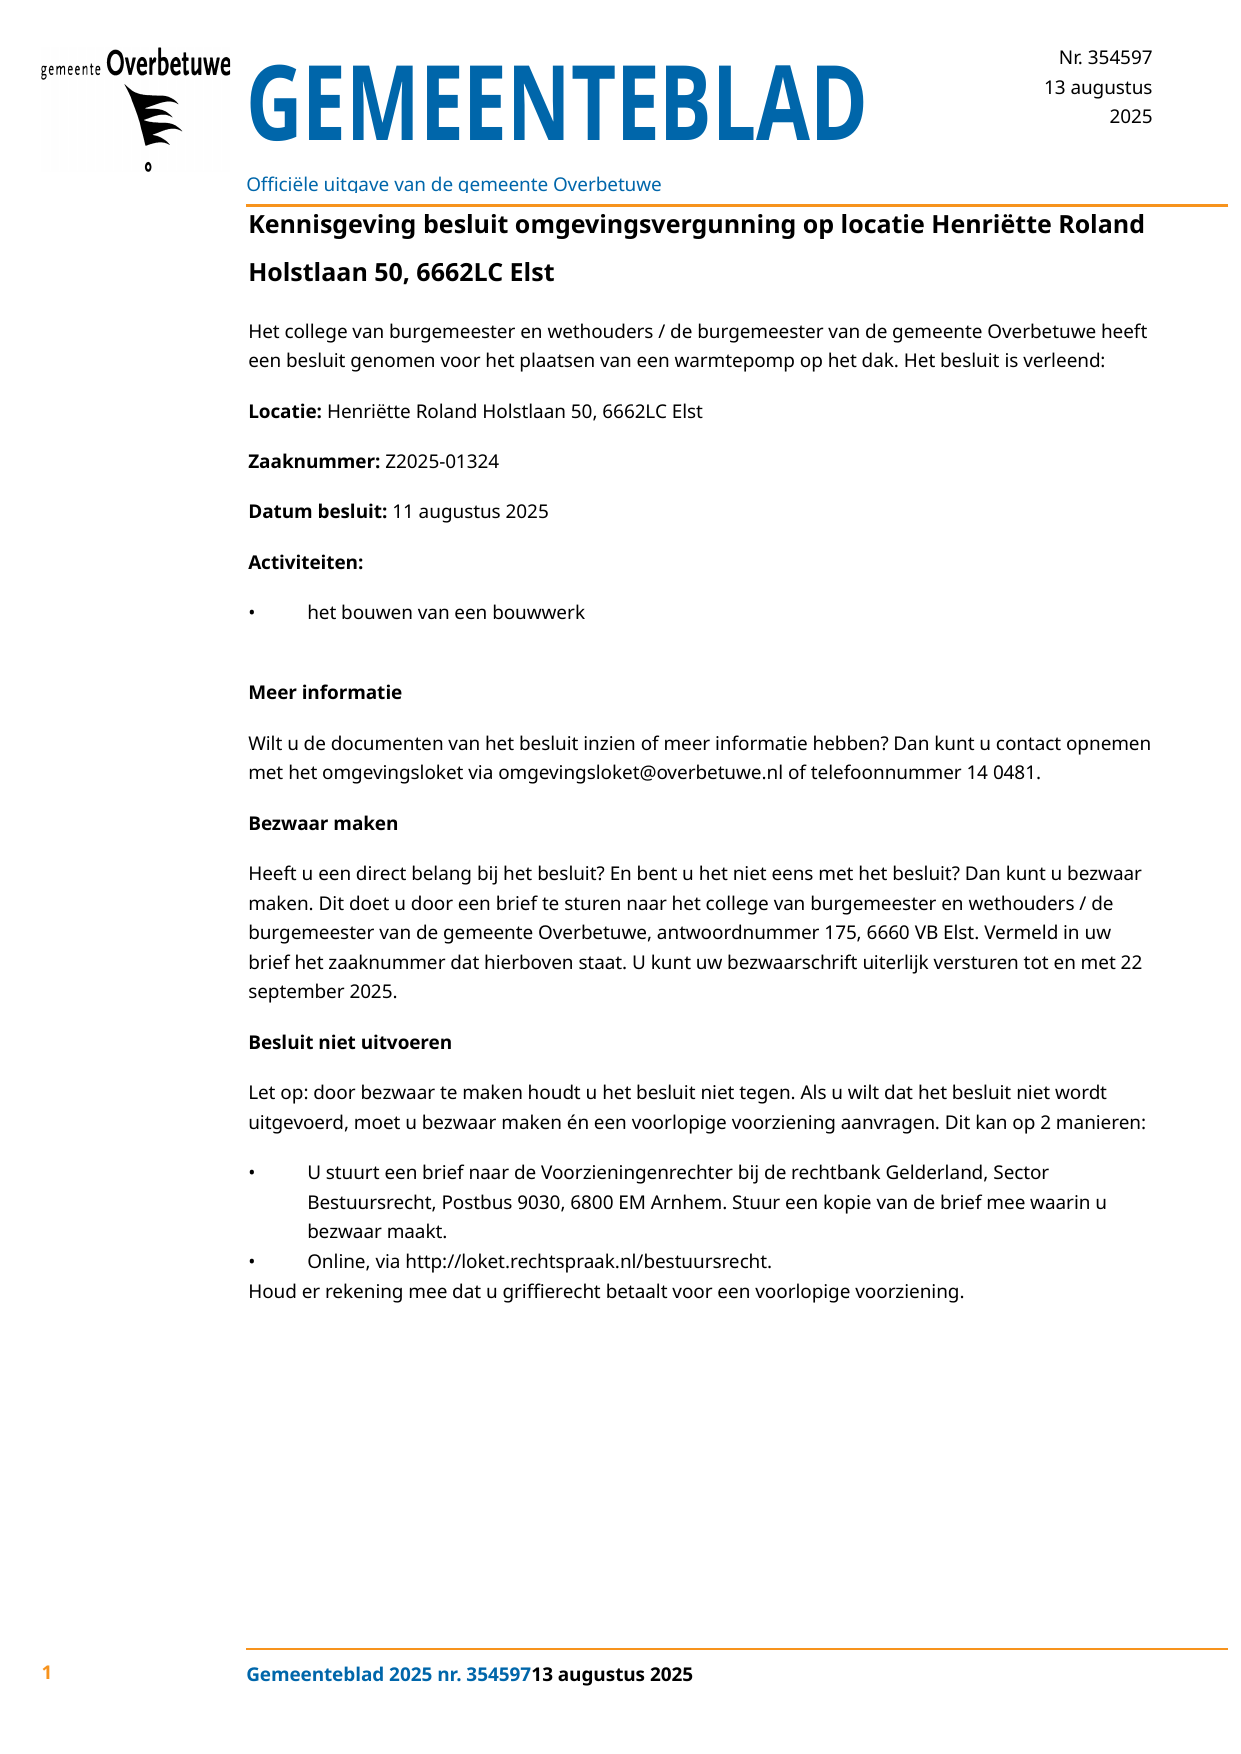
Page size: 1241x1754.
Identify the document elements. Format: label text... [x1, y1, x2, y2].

text Locatie: Henriëtte Roland Holstlaan 50, 6662LC Elst [248, 398, 1152, 424]
list Online, via http://loket.rechtspraak.nl/bestuursrecht. [248, 1248, 1152, 1274]
text Houd er rekening mee dat u griffierecht betaalt voor een voorlopige voorziening. [248, 1278, 1152, 1304]
text Let op: door bezwaar te maken houdt u het besluit niet tegen. Als u wilt dat het besluit niet wordt uitgevoerd, moet u bezwaar maken én een voorlopige voorziening aanvragen. Dit kan op 2 manieren: [248, 1079, 1152, 1135]
text Activiteiten: [248, 549, 1152, 575]
text Heeft u een direct belang bij het besluit? En bent u het niet eens met het besluit? Dan kunt u bezwaar maken. Dit doet u door een brief te sturen naar het college van burgemeester en wethouders / de burgemeester van de gemeente Overbetuwe, antwoordnummer 175, 6660 VB Elst. Vermeld in uw brief het zaaknummer dat hierboven staat. U kunt uw bezwaarschrift uiterlijk versturen tot en met 22 september 2025. [248, 860, 1152, 1004]
text Zaaknummer: Z2025-01324 [248, 448, 1152, 474]
text Meer informatie [248, 679, 1152, 705]
list het bouwen van een bouwwerk [248, 599, 1152, 625]
text Het college van burgemeester en wethouders / de burgemeester van de gemeente Overbetuwe heeft een besluit genomen voor het plaatsen van een warmtepomp op het dak. Het besluit is verleend: [248, 318, 1152, 373]
list U stuurt een brief naar de Voorzieningenrechter bij de rechtbank Gelderland, Sector Bestuursrecht, Postbus 9030, 6800 EM Arnhem. Stuur een kopie van de brief mee waarin u bezwaar maakt. [248, 1159, 1152, 1244]
text Kennisgeving besluit omgevingsvergunning op locatie Henriëtte Roland Holstlaan 50, 6662LC Elst [248, 207, 1152, 288]
text Bezwaar maken [248, 810, 1152, 836]
picture [41, 47, 231, 172]
text Wilt u de documenten van het besluit inzien of meer informatie hebben? Dan kunt u contact opnemen met het omgevingsloket via omgevingsloket@overbetuwe.nl of telefoonnummer 14 0481. [248, 730, 1152, 785]
text Besluit niet uitvoeren [248, 1029, 1152, 1055]
text Datum besluit: 11 augustus 2025 [248, 499, 1152, 524]
